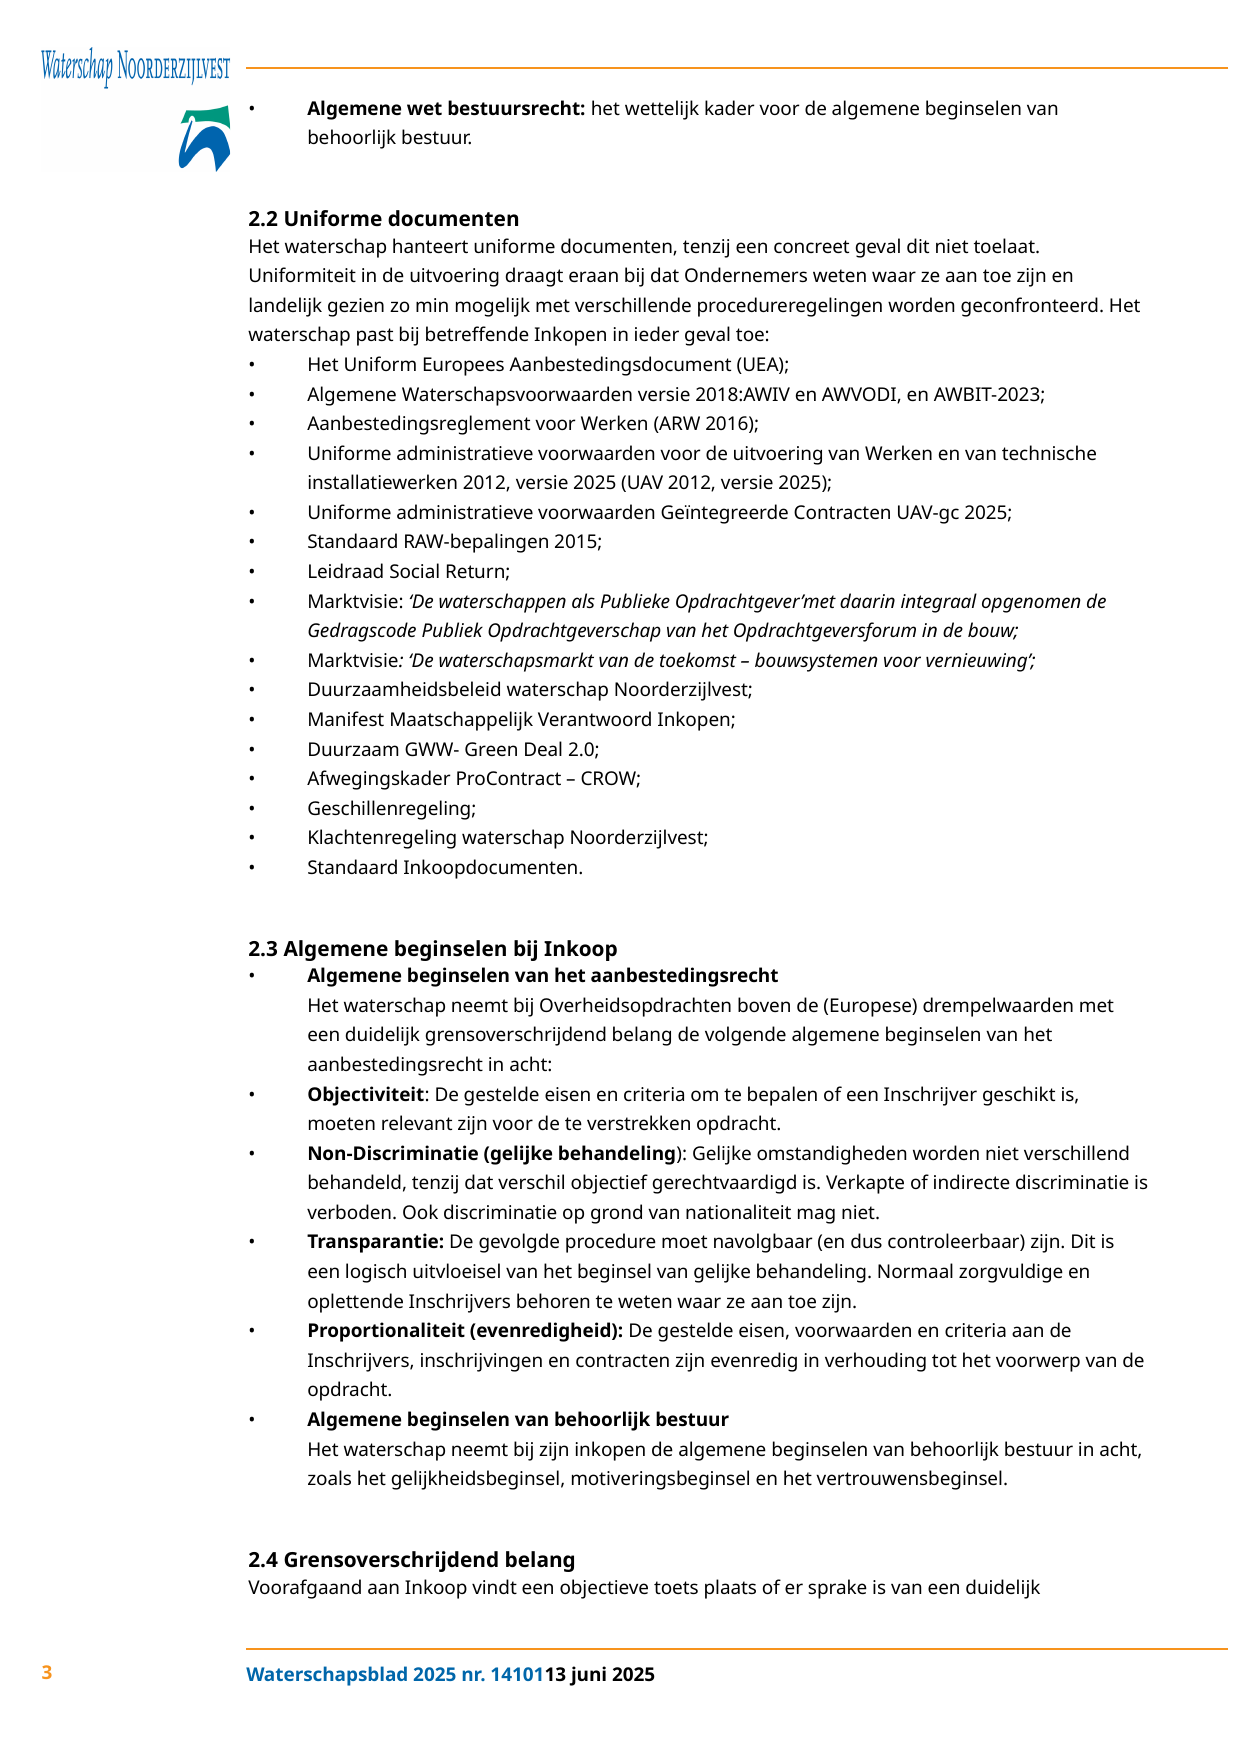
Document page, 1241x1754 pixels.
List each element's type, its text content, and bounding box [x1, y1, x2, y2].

list Algemene Waterschapsvoorwaarden versie 2018:AWIV en AWVODI, en AWBIT-2023; [248, 381, 1152, 406]
list Proportionaliteit (evenredigheid): De gestelde eisen, voorwaarden en criteria aan de Inschrijvers, inschrijvingen en contracten zijn evenredig in verhouding tot het voorwerp van de opdracht. [248, 1317, 1152, 1402]
text 2.2 Uniforme documenten [248, 204, 1152, 233]
list Aanbestedingsreglement voor Werken (ARW 2016); [248, 410, 1152, 436]
list Het Uniform Europees Aanbestedingsdocument (UEA); [248, 351, 1152, 377]
list Duurzaamheidsbeleid waterschap Noorderzijlvest; [248, 677, 1152, 702]
text Voorafgaand aan Inkoop vindt een objectieve toets plaats of er sprake is van een duidelijk [248, 1574, 1152, 1599]
list Klachtenregeling waterschap Noorderzijlvest; [248, 824, 1152, 850]
picture [41, 47, 231, 172]
list Manifest Maatschappelijk Verantwoord Inkopen; [248, 706, 1152, 732]
list Het waterschap neemt bij Overheidsopdrachten boven de (Europese) drempelwaarden met een duidelijk grensoverschrijdend belang de volgende algemene beginselen van het aanbestedingsrecht in acht: [248, 992, 1152, 1077]
list Uniforme administratieve voorwaarden voor de uitvoering van Werken en van technische installatiewerken 2012, versie 2025 (UAV 2012, versie 2025); [248, 440, 1152, 495]
list Algemene beginselen van behoorlijk bestuur [248, 1406, 1152, 1432]
list Afwegingskader ProContract – CROW; [248, 765, 1152, 791]
list Leidraad Social Return; [248, 558, 1152, 584]
list Standaard RAW-bepalingen 2015; [248, 529, 1152, 554]
list Non-Discriminatie (gelijke behandeling): Gelijke omstandigheden worden niet verschillend behandeld, tenzij dat verschil objectief gerechtvaardigd is. Verkapte of indirecte discriminatie is verboden. Ook discriminatie op grond van nationaliteit mag niet. [248, 1140, 1152, 1225]
list Transparantie: De gevolgde procedure moet navolgbaar (en dus controleerbaar) zijn. Dit is een logisch uitvloeisel van het beginsel van gelijke behandeling. Normaal zorgvuldige en oplettende Inschrijvers behoren te weten waar ze aan toe zijn. [248, 1229, 1152, 1314]
list Algemene wet bestuursrecht: het wettelijk kader voor de algemene beginselen van behoorlijk bestuur. [248, 95, 1152, 150]
list Het waterschap neemt bij zijn inkopen de algemene beginselen van behoorlijk bestuur in acht, zoals het gelijkheidsbeginsel, motiveringsbeginsel en het vertrouwensbeginsel. [248, 1436, 1152, 1491]
list Marktvisie: ‘De waterschapsmarkt van de toekomst – bouwsystemen voor vernieuwing’; [248, 647, 1152, 673]
text 2.4 Grensoverschrijdend belang [248, 1545, 1152, 1574]
list Duurzaam GWW- Green Deal 2.0; [248, 736, 1152, 761]
list Geschillenregeling; [248, 795, 1152, 821]
list Objectiviteit: De gestelde eisen en criteria om te bepalen of een Inschrijver geschikt is, moeten relevant zijn voor de te verstrekken opdracht. [248, 1081, 1152, 1136]
list Marktvisie: ‘De waterschappen als Publieke Opdrachtgever’met daarin integraal opgenomen de Gedragscode Publiek Opdrachtgeverschap van het Opdrachtgeversforum in de bouw; [248, 588, 1152, 643]
list Standaard Inkoopdocumenten. [248, 854, 1152, 880]
list Uniforme administratieve voorwaarden Geïntegreerde Contracten UAV-gc 2025; [248, 499, 1152, 525]
list Algemene beginselen van het aanbestedingsrecht [248, 962, 1152, 988]
text 2.3 Algemene beginselen bij Inkoop [248, 934, 1152, 962]
text Het waterschap hanteert uniforme documenten, tenzij een concreet geval dit niet toelaat. Uniformiteit in de uitvoering draagt eraan bij dat Ondernemers weten waar ze aan toe zijn en landelijk gezien zo min mogelijk met verschillende procedureregelingen worden geconfronteerd. Het waterschap past bij betreffende Inkopen in ieder geval toe: [248, 233, 1152, 347]
